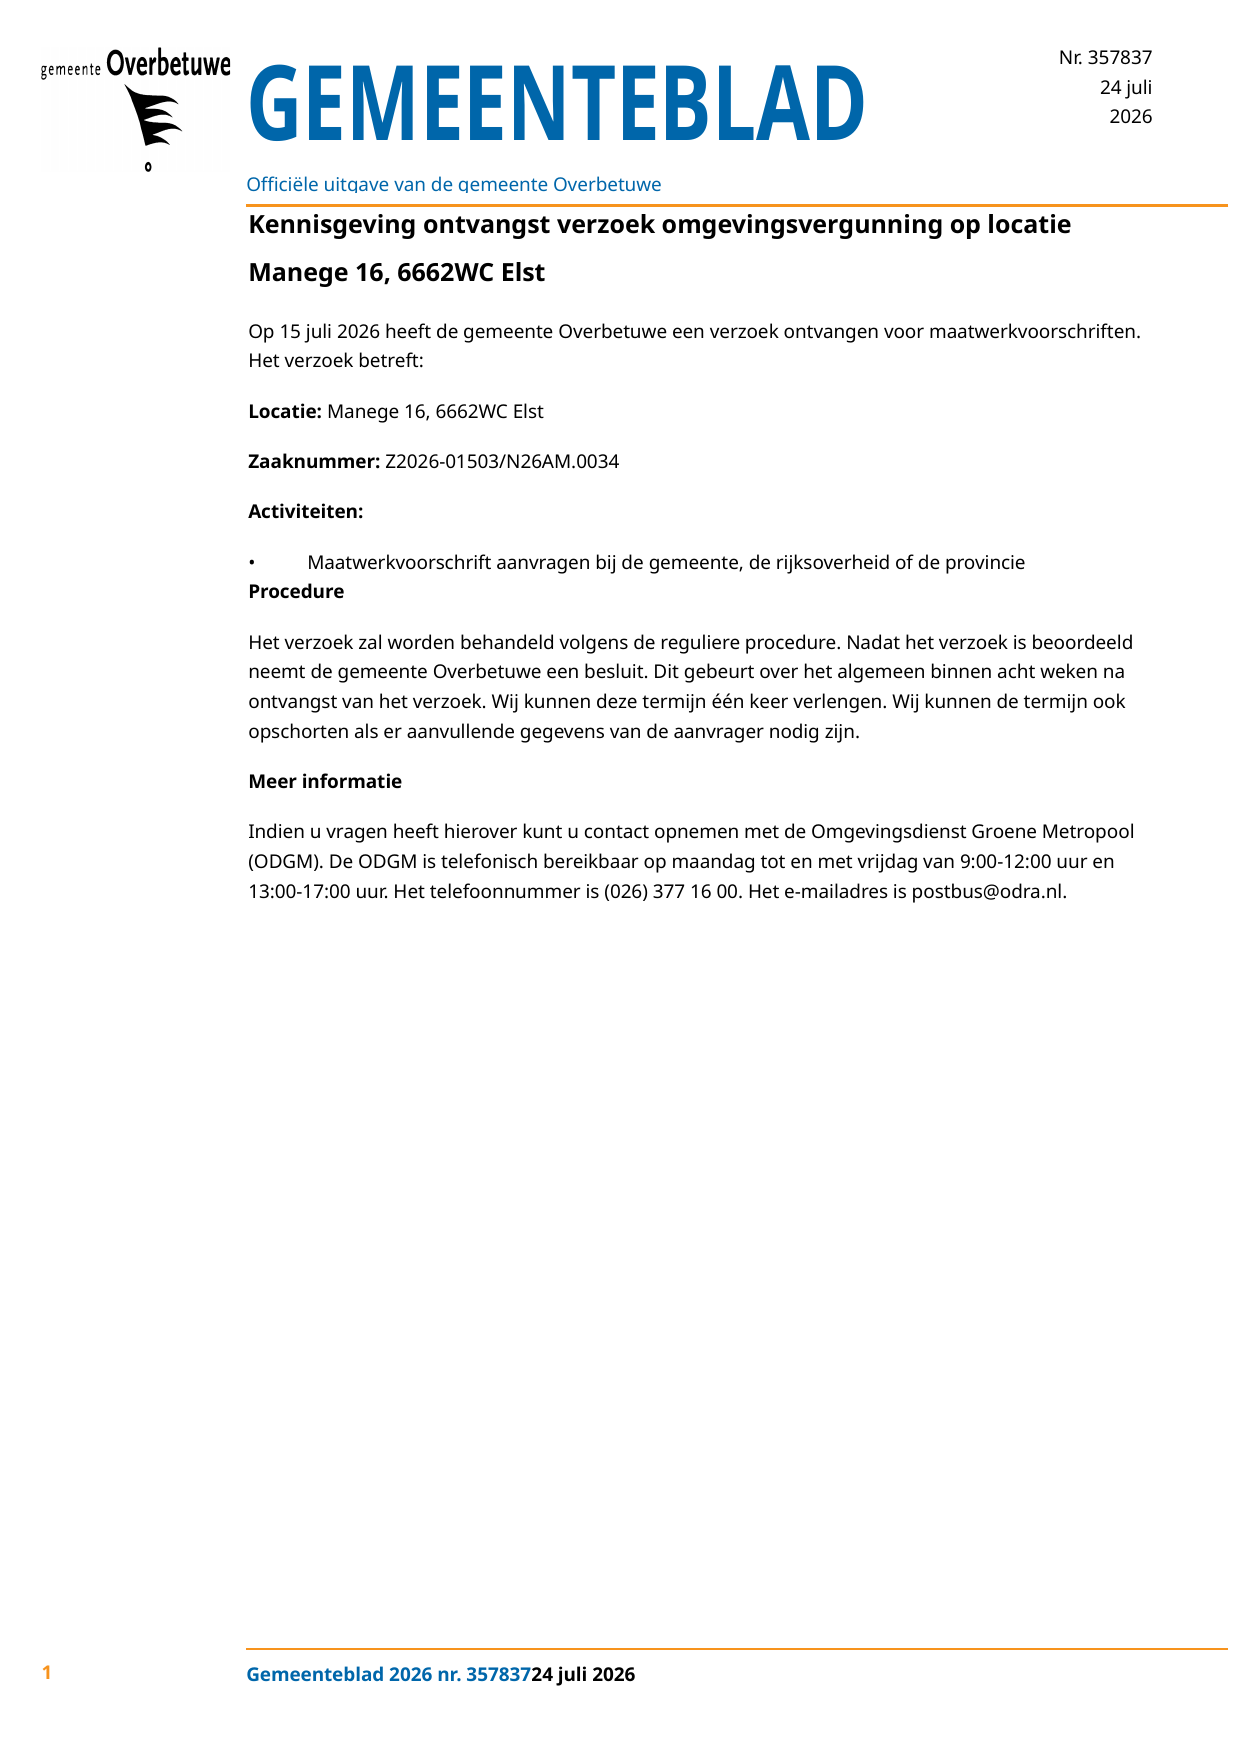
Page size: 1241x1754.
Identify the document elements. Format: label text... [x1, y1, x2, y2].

text Het verzoek zal worden behandeld volgens de reguliere procedure. Nadat het verzoek is beoordeeld neemt de gemeente Overbetuwe een besluit. Dit gebeurt over het algemeen binnen acht weken na ontvangst van het verzoek. Wij kunnen deze termijn één keer verlengen. Wij kunnen de termijn ook opschorten als er aanvullende gegevens van de aanvrager nodig zijn. [248, 629, 1152, 744]
text Locatie: Manege 16, 6662WC Elst [248, 398, 1152, 424]
text Meer informatie [248, 768, 1152, 794]
text Procedure [248, 579, 1152, 604]
text Activiteiten: [248, 499, 1152, 524]
list Maatwerkvoorschrift aanvragen bij de gemeente, de rijksoverheid of de provincie [248, 549, 1152, 575]
text Kennisgeving ontvangst verzoek omgevingsvergunning op locatie Manege 16, 6662WC Elst [248, 207, 1152, 288]
picture [41, 47, 231, 172]
text Indien u vragen heeft hierover kunt u contact opnemen met de Omgevingsdienst Groene Metropool (ODGM). De ODGM is telefonisch bereikbaar op maandag tot en met vrijdag van 9:00-12:00 uur en 13:00-17:00 uur. Het telefoonnummer is (026) 377 16 00. Het e-mailadres is postbus@odra.nl. [248, 819, 1152, 904]
text Zaaknummer: Z2026-01503/N26AM.0034 [248, 448, 1152, 474]
text Op 15 juli 2026 heeft de gemeente Overbetuwe een verzoek ontvangen voor maatwerkvoorschriften. Het verzoek betreft: [248, 318, 1152, 373]
